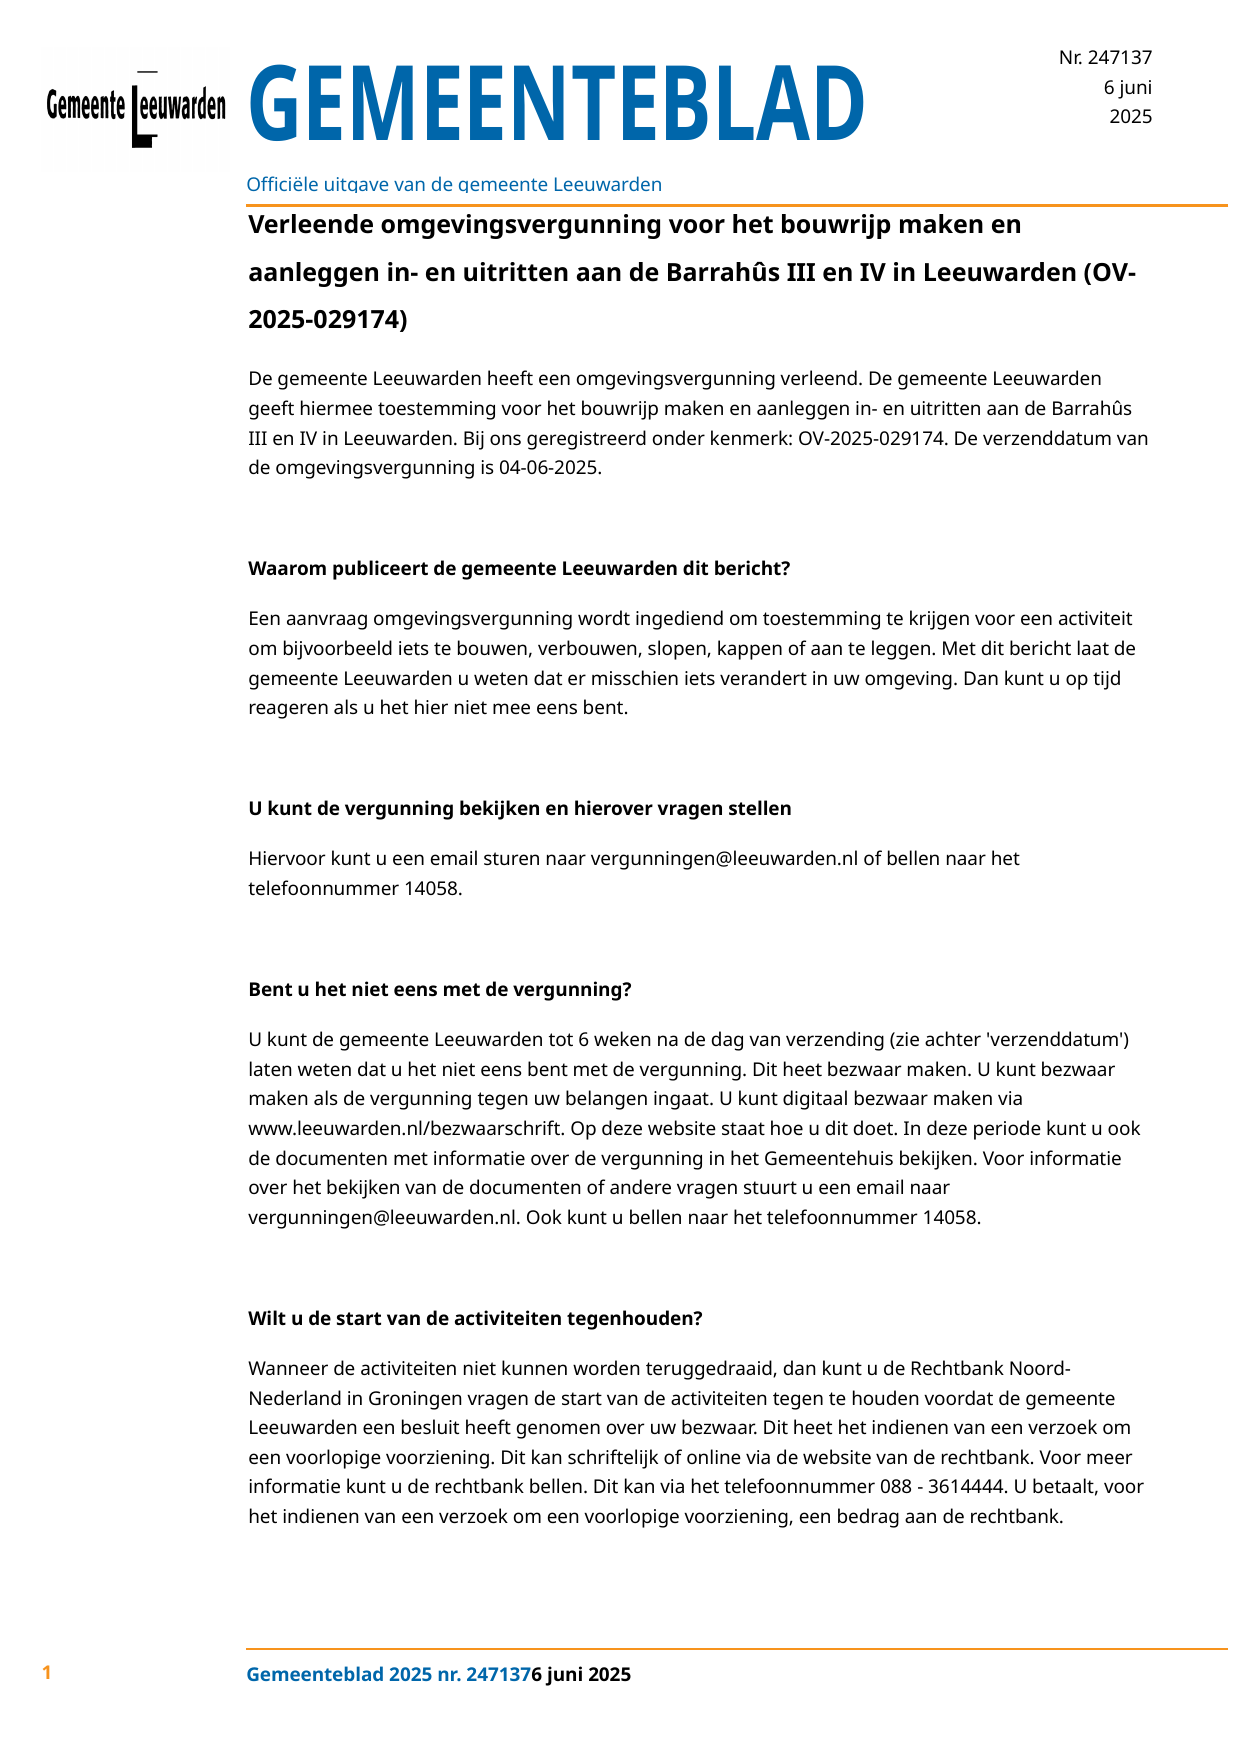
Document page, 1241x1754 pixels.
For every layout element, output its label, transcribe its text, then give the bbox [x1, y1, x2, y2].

text U kunt de gemeente Leeuwarden tot 6 weken na de dag van verzending (zie achter 'verzenddatum') laten weten dat u het niet eens bent met de vergunning. Dit heet bezwaar maken. U kunt bezwaar maken als de vergunning tegen uw belangen ingaat. U kunt digitaal bezwaar maken via www.leeuwarden.nl/bezwaarschrift. Op deze website staat hoe u dit doet. In deze periode kunt u ook de documenten met informatie over de vergunning in het Gemeentehuis bekijken. Voor informatie over het bekijken van de documenten of andere vragen stuurt u een email naar vergunningen@leeuwarden.nl. Ook kunt u bellen naar het telefoonnummer 14058. [248, 1026, 1152, 1229]
text Wilt u de start van de activiteiten tegenhouden? [248, 1305, 1152, 1330]
text Een aanvraag omgevingsvergunning wordt ingediend om toestemming te krijgen voor een activiteit om bijvoorbeeld iets te bouwen, verbouwen, slopen, kappen of aan te leggen. Met dit bericht laat de gemeente Leeuwarden u weten dat er misschien iets verandert in uw omgeving. Dan kunt u op tijd reageren als u het hier niet mee eens bent. [248, 606, 1152, 720]
text De gemeente Leeuwarden heeft een omgevingsvergunning verleend. De gemeente Leeuwarden geeft hiermee toestemming voor het bouwrijp maken en aanleggen in- en uitritten aan de Barrahûs III en IV in Leeuwarden. Bij ons geregistreerd onder kenmerk: OV-2025-029174. De verzenddatum van de omgevingsvergunning is 04-06-2025. [248, 366, 1152, 480]
text Verleende omgevingsvergunning voor het bouwrijp maken en aanleggen in- en uitritten aan de Barrahûs III en IV in Leeuwarden (OV-2025-029174) [248, 207, 1152, 336]
text Hiervoor kunt u een email sturen naar vergunningen@leeuwarden.nl of bellen naar het telefoonnummer 14058. [248, 846, 1152, 901]
text Bent u het niet eens met de vergunning? [248, 976, 1152, 1002]
picture [41, 47, 231, 172]
text Waarom publiceert de gemeente Leeuwarden dit bericht? [248, 555, 1152, 581]
text Wanneer de activiteiten niet kunnen worden teruggedraaid, dan kunt u de Rechtbank Noord-Nederland in Groningen vragen de start van de activiteiten tegen te houden voordat de gemeente Leeuwarden een besluit heeft genomen over uw bezwaar. Dit heet het indienen van een verzoek om een voorlopige voorziening. Dit kan schriftelijk of online via de website van de rechtbank. Voor meer informatie kunt u de rechtbank bellen. Dit kan via het telefoonnummer 088 - 3614444. U betaalt, voor het indienen van een verzoek om een voorlopige voorziening, een bedrag aan de rechtbank. [248, 1355, 1152, 1529]
text U kunt de vergunning bekijken en hierover vragen stellen [248, 795, 1152, 821]
